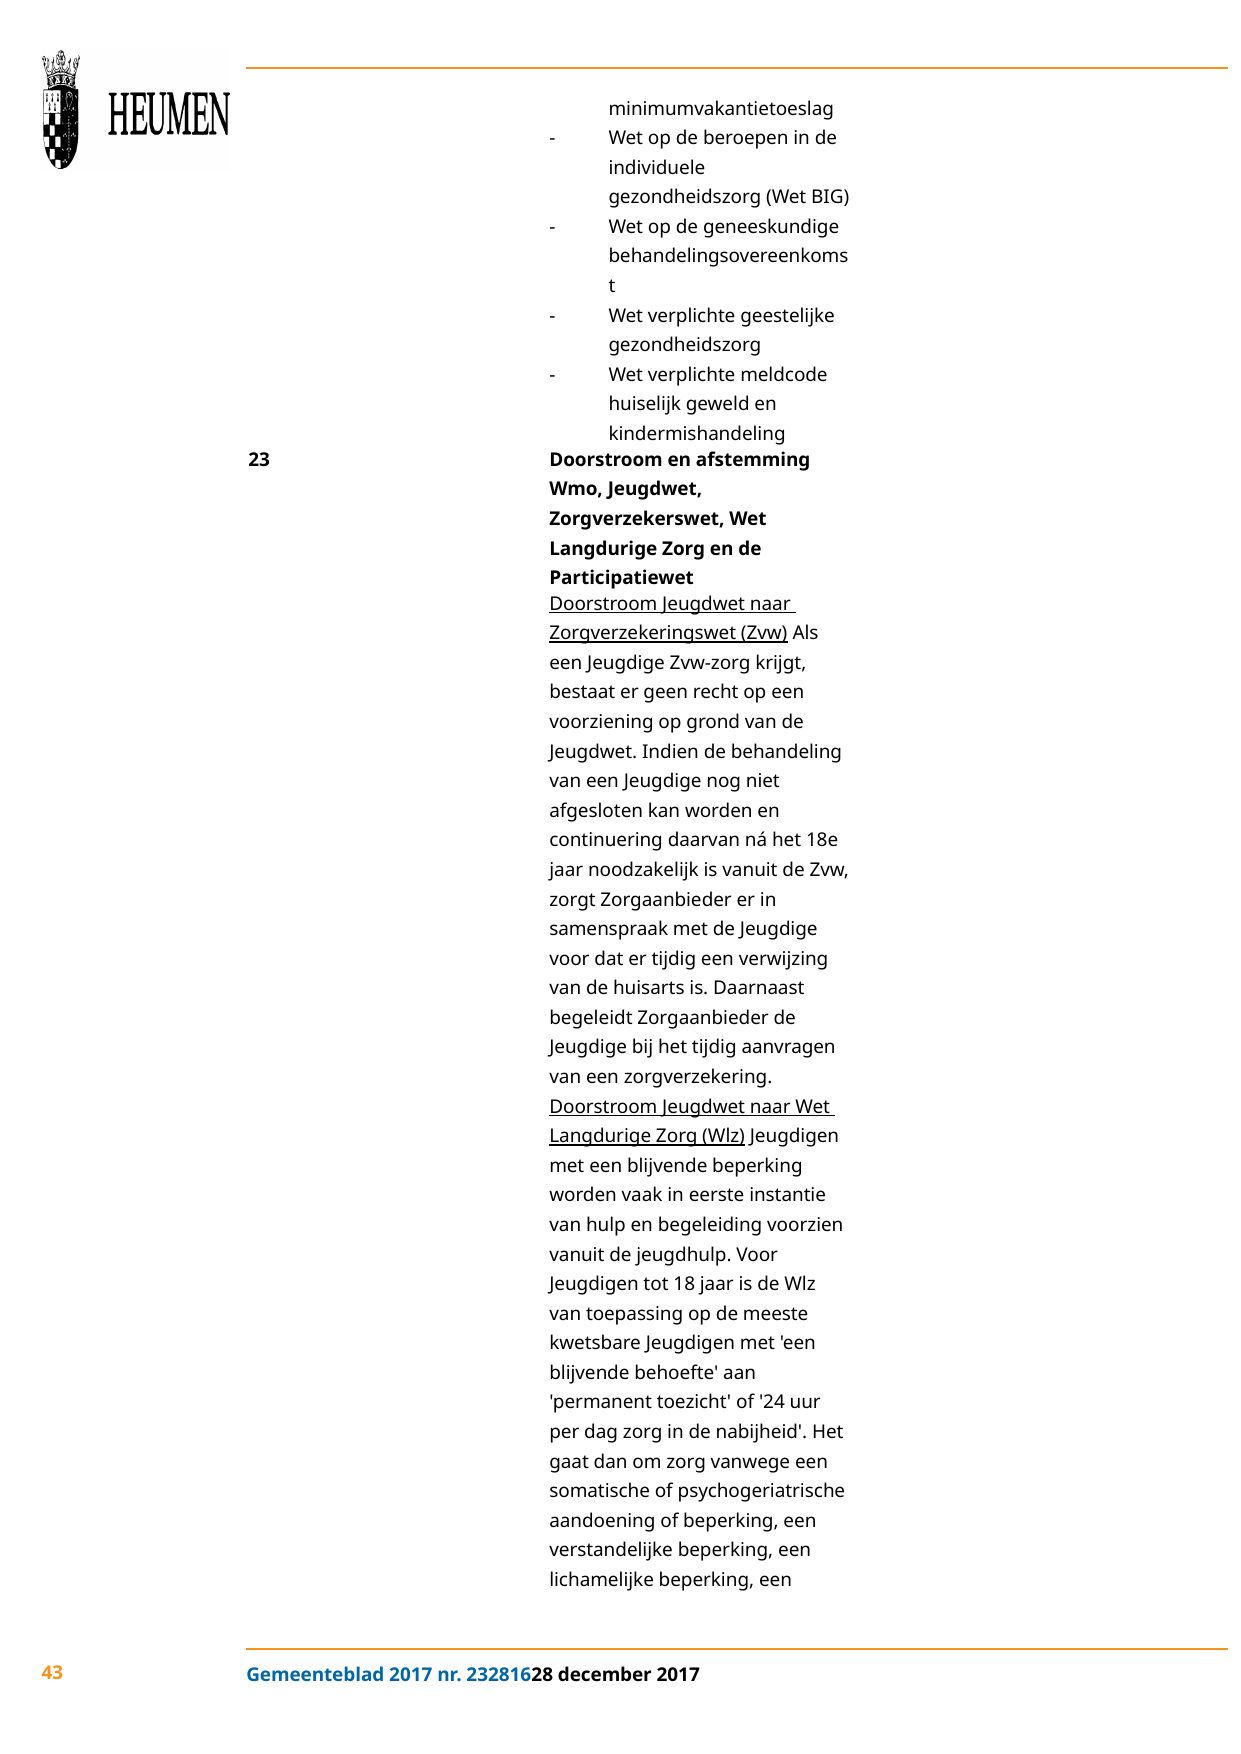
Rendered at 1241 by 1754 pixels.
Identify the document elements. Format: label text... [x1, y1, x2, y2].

picture [41, 47, 231, 172]
table_cell [850, 590, 1152, 1592]
table_cell minimumvakantietoeslag Wet op de beroepen in de individuele gezondheidszorg (Wet BIG) Wet op de geneeskundige behandelingsovereenkomst Wet verplichte geestelijke gezondheidszorg Wet verplichte meldcode huiselijk geweld en kindermishandeling [549, 95, 850, 446]
table_cell Doorstroom en afstemming Wmo, Jeugdwet, Zorgverzekerswet, Wet Langdurige Zorg en de Participatiewet [549, 446, 850, 590]
table_cell Doorstroom Jeugdwet naar Zorgverzekeringswet (Zvw) Als een Jeugdige Zvw-zorg krijgt, bestaat er geen recht op een voorziening op grond van de Jeugdwet. Indien de behandeling van een Jeugdige nog niet afgesloten kan worden en continuering daarvan ná het 18e jaar noodzakelijk is vanuit de Zvw, zorgt Zorgaanbieder er in samenspraak met de Jeugdige voor dat er tijdig een verwijzing van de huisarts is. Daarnaast begeleidt Zorgaanbieder de Jeugdige bij het tijdig aanvragen van een zorgverzekering. Doorstroom Jeugdwet naar Wet Langdurige Zorg (Wlz) Jeugdigen met een blijvende beperking worden vaak in eerste instantie van hulp en begeleiding voorzien vanuit de jeugdhulp. Voor Jeugdigen tot 18 jaar is de Wlz van toepassing op de meeste kwetsbare Jeugdigen met 'een blijvende behoefte' aan 'permanent toezicht' of '24 uur per dag zorg in de nabijheid'. Het gaat dan om zorg vanwege een somatische of psychogeriatrische aandoening of beperking, een verstandelijke beperking, een lichamelijke beperking, een [549, 590, 850, 1592]
table_cell [248, 590, 549, 1592]
table_cell [850, 446, 1152, 590]
table_cell [248, 95, 549, 446]
table_cell [850, 95, 1152, 446]
table_cell 23 [248, 446, 549, 590]
